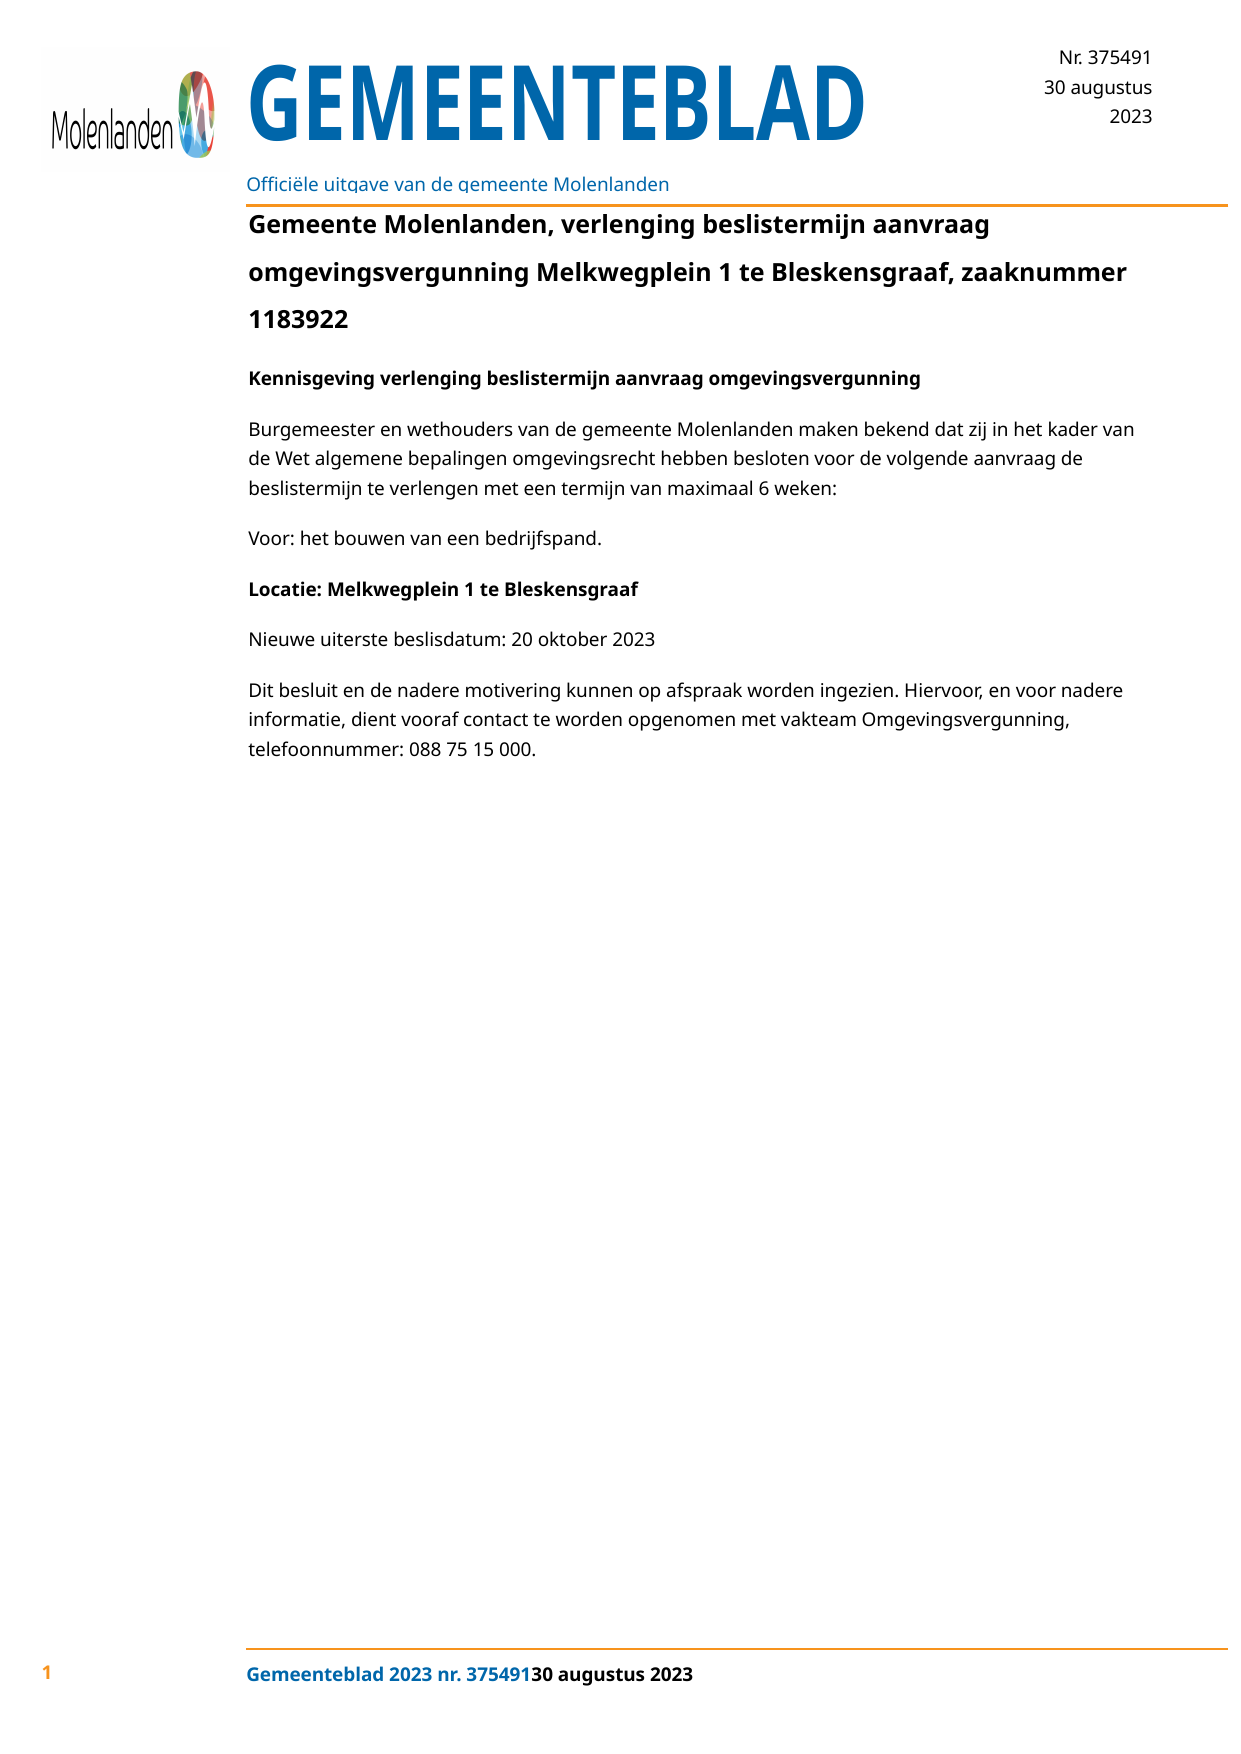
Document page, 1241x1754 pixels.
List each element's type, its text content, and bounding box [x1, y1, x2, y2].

text Voor: het bouwen van een bedrijfspand. [248, 526, 1152, 551]
picture [41, 47, 231, 172]
text Locatie: Melkwegplein 1 te Bleskensgraaf [248, 576, 1152, 602]
text Nieuwe uiterste beslisdatum: 20 oktober 2023 [248, 626, 1152, 652]
text Burgemeester en wethouders van de gemeente Molenlanden maken bekend dat zij in het kader van de Wet algemene bepalingen omgevingsrecht hebben besloten voor de volgende aanvraag de beslistermijn te verlengen met een termijn van maximaal 6 weken: [248, 416, 1152, 501]
text Dit besluit en de nadere motivering kunnen op afspraak worden ingezien. Hiervoor, en voor nadere informatie, dient vooraf contact te worden opgenomen met vakteam Omgevingsvergunning, telefoonnummer: 088 75 15 000. [248, 677, 1152, 762]
text Kennisgeving verlenging beslistermijn aanvraag omgevingsvergunning [248, 366, 1152, 391]
text Gemeente Molenlanden, verlenging beslistermijn aanvraag omgevingsvergunning Melkwegplein 1 te Bleskensgraaf, zaaknummer 1183922 [248, 207, 1152, 336]
